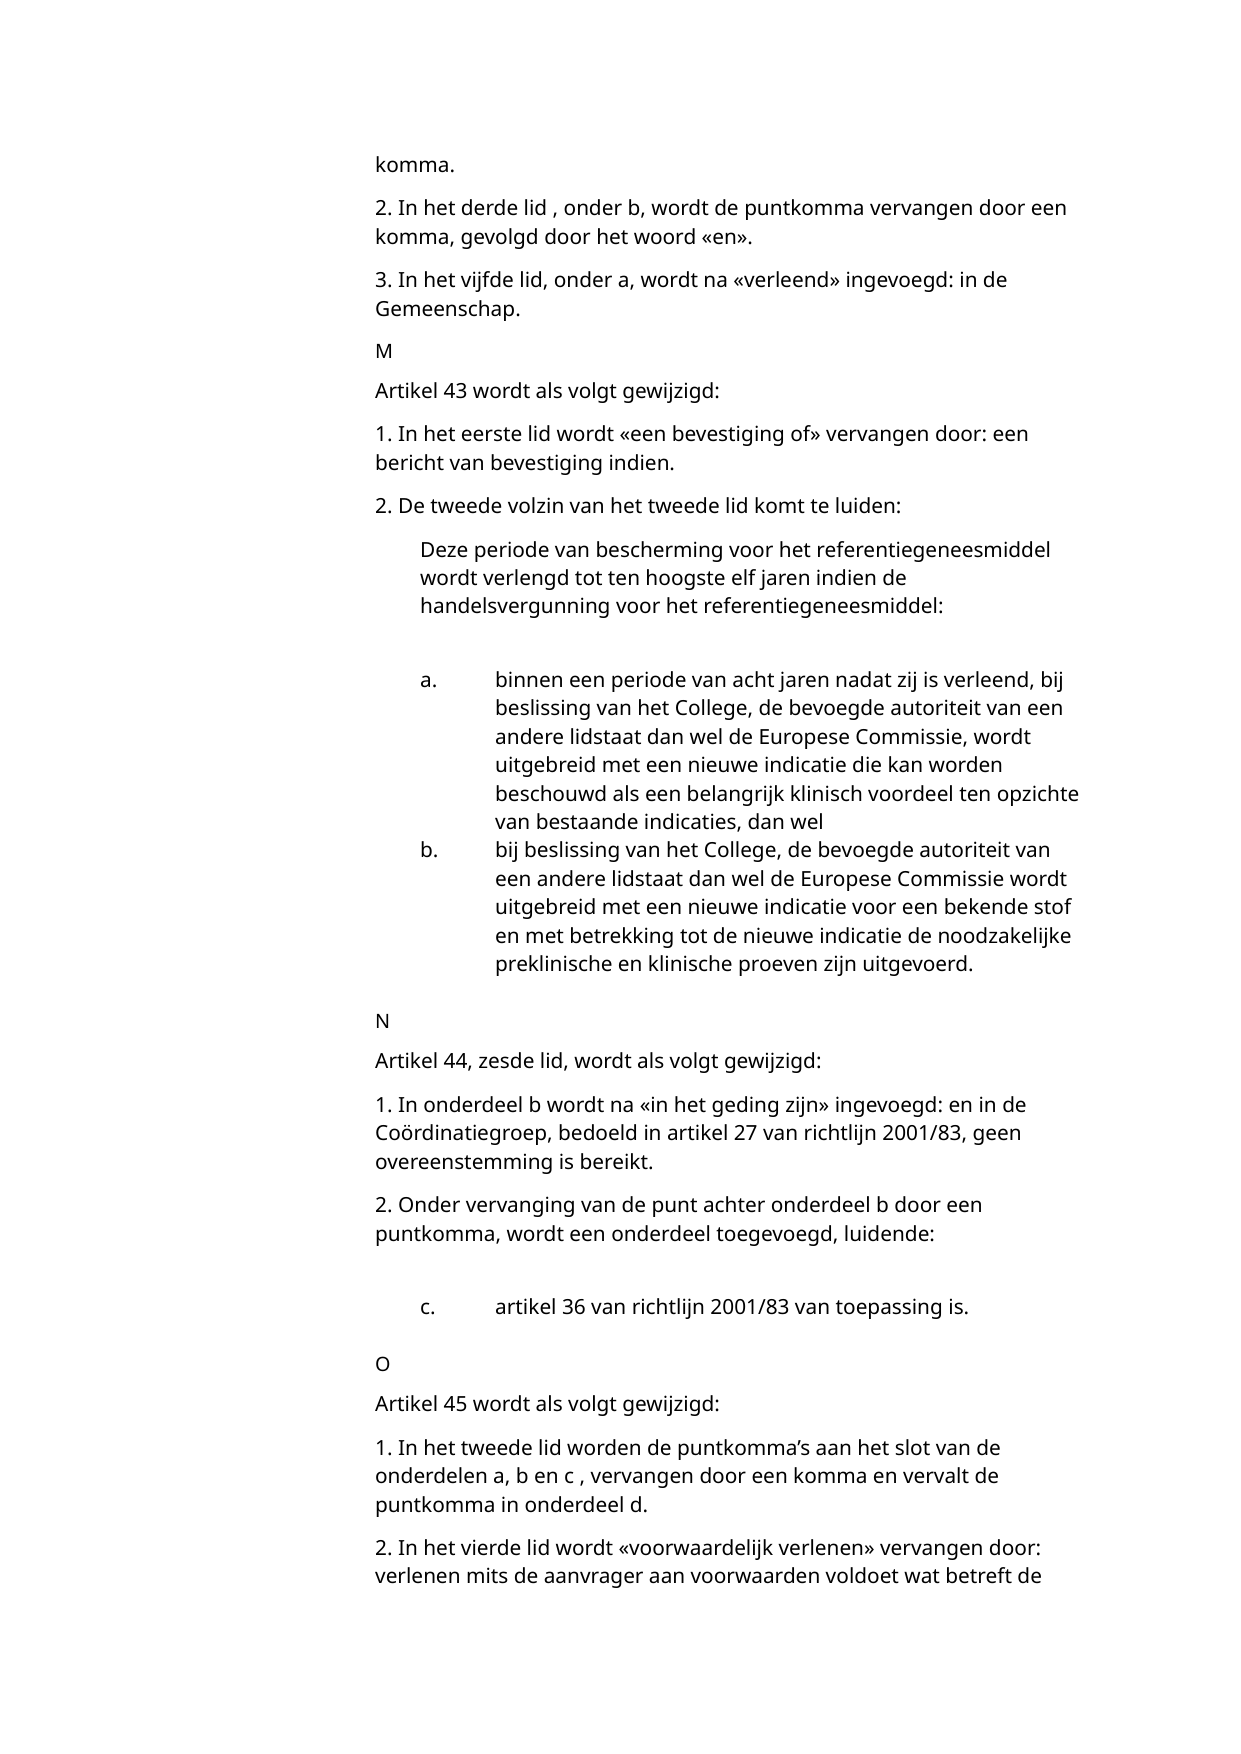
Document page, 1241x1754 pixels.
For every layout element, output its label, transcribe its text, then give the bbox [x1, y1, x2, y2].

text komma. [375, 150, 1090, 178]
text Artikel 43 wordt als volgt gewijzigd: [375, 376, 1090, 404]
text 3. In het vijfde lid, onder a, wordt na «verleend» ingevoegd: in de Gemeenschap. [375, 265, 1090, 322]
text 2. Onder vervanging van de punt achter onderdeel b door een puntkomma, wordt een onderdeel toegevoegd, luidende: [375, 1190, 1090, 1247]
text M [375, 337, 1090, 364]
text 1. In het tweede lid worden de puntkomma’s aan het slot van de onderdelen a, b en c , vervangen door een komma en vervalt de puntkomma in onderdeel d. [375, 1433, 1090, 1518]
text Deze periode van bescherming voor het referentiegeneesmiddel wordt verlengd tot ten hoogste elf jaren indien de handelsvergunning voor het referentiegeneesmiddel: [420, 535, 1090, 620]
text 2. In het vierde lid wordt «voorwaardelijk verlenen» vervangen door: verlenen mits de aanvrager aan voorwaarden voldoet wat betreft de [375, 1533, 1090, 1590]
text Artikel 44, zesde lid, wordt als volgt gewijzigd: [375, 1047, 1090, 1075]
list bij beslissing van het College, de bevoegde autoriteit van een andere lidstaat dan wel de Europese Commissie wordt uitgebreid met een nieuwe indicatie voor een bekende stof en met betrekking tot de nieuwe indicatie de noodzakelijke preklinische en klinische proeven zijn uitgevoerd. [420, 836, 1090, 978]
list binnen een periode van acht jaren nadat zij is verleend, bij beslissing van het College, de bevoegde autoriteit van een andere lidstaat dan wel de Europese Commissie, wordt uitgebreid met een nieuwe indicatie die kan worden beschouwd als een belangrijk klinisch voordeel ten opzichte van bestaande indicaties, dan wel [420, 665, 1090, 836]
text 2. De tweede volzin van het tweede lid komt te luiden: [375, 491, 1090, 520]
text N [375, 1008, 1090, 1035]
text Artikel 45 wordt als volgt gewijzigd: [375, 1389, 1090, 1418]
text O [375, 1351, 1090, 1378]
list artikel 36 van richtlijn 2001/83 van toepassing is. [420, 1292, 1090, 1321]
text 2. In het derde lid , onder b, wordt de puntkomma vervangen door een komma, gevolgd door het woord «en». [375, 193, 1090, 250]
text 1. In onderdeel b wordt na «in het geding zijn» ingevoegd: en in de Coördinatiegroep, bedoeld in artikel 27 van richtlijn 2001/83, geen overeenstemming is bereikt. [375, 1090, 1090, 1175]
text 1. In het eerste lid wordt «een bevestiging of» vervangen door: een bericht van bevestiging indien. [375, 419, 1090, 476]
